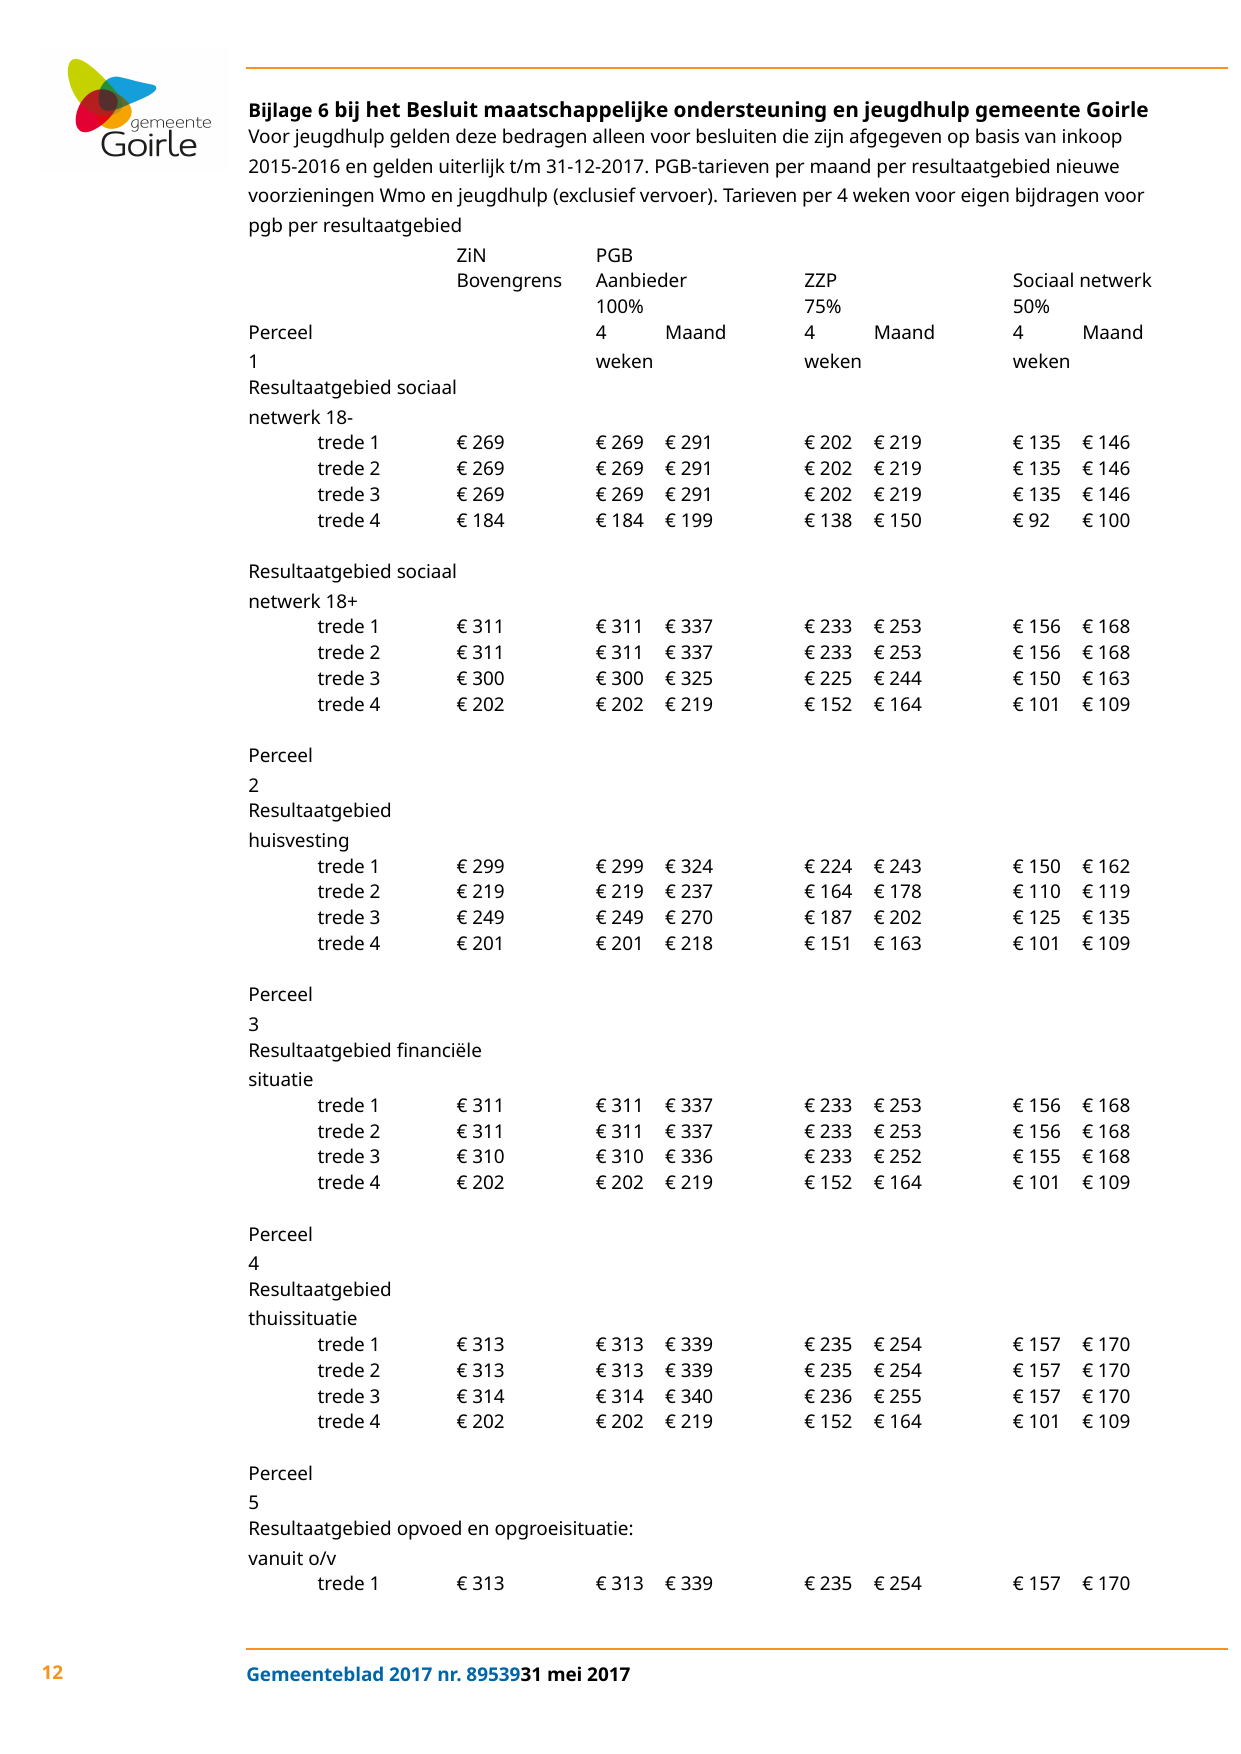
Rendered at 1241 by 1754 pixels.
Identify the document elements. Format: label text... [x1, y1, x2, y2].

table_cell [526, 319, 596, 374]
table_cell € 162 [1082, 853, 1152, 878]
table_cell [1013, 956, 1082, 981]
table_cell € 135 [1013, 455, 1082, 481]
table_cell € 237 [665, 879, 734, 904]
table_cell trede 2 [318, 1118, 387, 1143]
table_cell [456, 798, 526, 853]
table_cell € 235 [804, 1331, 873, 1357]
table_cell [665, 533, 734, 558]
table_cell [665, 558, 734, 613]
table_cell € 187 [804, 904, 873, 930]
table_cell [943, 430, 1013, 455]
table_cell [735, 716, 804, 742]
table_cell [248, 1195, 317, 1221]
table_cell [248, 1118, 317, 1143]
table_cell [874, 956, 943, 981]
table_cell [804, 798, 873, 853]
table_cell [735, 481, 804, 507]
table_cell [943, 558, 1013, 613]
table_cell trede 2 [318, 879, 387, 904]
table_cell € 311 [596, 1118, 665, 1143]
table_cell [943, 1383, 1013, 1408]
table_cell [387, 1144, 456, 1169]
table_cell [456, 319, 526, 374]
table_cell € 201 [596, 930, 665, 956]
table_cell [387, 1357, 456, 1383]
table_cell [248, 665, 317, 691]
table_cell [526, 665, 596, 691]
table_cell [526, 691, 596, 716]
table_cell [526, 1144, 596, 1169]
table_header [526, 242, 596, 267]
table_cell [874, 1515, 943, 1571]
table_cell € 300 [456, 665, 526, 691]
table_cell [943, 691, 1013, 716]
table_cell € 269 [596, 430, 665, 455]
table_cell € 253 [874, 1092, 943, 1118]
table_cell [1082, 1276, 1152, 1331]
table_cell [456, 1276, 526, 1331]
table_cell [526, 930, 596, 956]
table_cell [874, 533, 943, 558]
table_header ZiN [456, 242, 526, 267]
table_cell € 219 [665, 1409, 734, 1434]
table_cell [387, 930, 456, 956]
table_cell [387, 1383, 456, 1408]
table_cell trede 4 [318, 691, 387, 716]
table_cell [943, 853, 1013, 878]
table_cell € 152 [804, 1409, 873, 1434]
table_cell € 202 [874, 904, 943, 930]
table_cell trede 3 [318, 481, 387, 507]
table_cell € 125 [1013, 904, 1082, 930]
table_cell [874, 1037, 943, 1092]
table_cell [387, 956, 456, 981]
table_cell trede 4 [318, 1169, 387, 1195]
table_cell [735, 1221, 804, 1276]
table_cell [735, 956, 804, 981]
table_cell [943, 1221, 1013, 1276]
table_cell [526, 1169, 596, 1195]
table_cell € 339 [665, 1571, 734, 1596]
table_cell [943, 293, 1013, 319]
table_cell [248, 430, 317, 455]
table_cell [804, 1195, 873, 1221]
table_cell [1082, 1434, 1152, 1460]
table_cell [1082, 956, 1152, 981]
table_cell € 202 [456, 691, 526, 716]
table_cell € 170 [1082, 1383, 1152, 1408]
table_cell [387, 455, 456, 481]
table_cell [248, 293, 317, 319]
table_cell € 249 [596, 904, 665, 930]
table_cell trede 1 [318, 1571, 387, 1596]
table_cell Maand [1082, 319, 1152, 374]
table_cell € 184 [456, 507, 526, 532]
table_cell € 254 [874, 1357, 943, 1383]
table_header [943, 242, 1013, 267]
table_cell [526, 798, 596, 853]
table_cell [735, 798, 804, 853]
table_cell [596, 533, 665, 558]
table_cell [248, 1331, 317, 1357]
table_cell € 109 [1082, 930, 1152, 956]
table_cell € 336 [665, 1144, 734, 1169]
table_cell [665, 374, 734, 429]
table_cell trede 1 [318, 430, 387, 455]
table_cell [1013, 981, 1082, 1037]
table_cell trede 2 [318, 455, 387, 481]
table_cell [735, 293, 804, 319]
table_cell € 233 [804, 1092, 873, 1118]
table_cell € 202 [456, 1409, 526, 1434]
table_cell Resultaatgebied thuissituatie [248, 1276, 456, 1331]
table_cell Perceel 3 [248, 981, 317, 1037]
table_cell [526, 430, 596, 455]
table_cell [735, 374, 804, 429]
table_cell € 170 [1082, 1571, 1152, 1596]
table_cell € 164 [874, 691, 943, 716]
table_cell [874, 1434, 943, 1460]
table_cell [318, 1195, 387, 1221]
table_cell € 170 [1082, 1331, 1152, 1357]
table_cell € 337 [665, 1118, 734, 1143]
table_cell [804, 1434, 873, 1460]
table_cell [665, 956, 734, 981]
table_cell [665, 798, 734, 853]
table_cell [874, 981, 943, 1037]
table_cell [1013, 1221, 1082, 1276]
table_cell € 152 [804, 691, 873, 716]
table_cell [456, 1195, 526, 1221]
table_cell [387, 533, 456, 558]
table_cell € 92 [1013, 507, 1082, 532]
table_header [318, 242, 387, 267]
table_cell € 163 [1082, 665, 1152, 691]
table_cell € 269 [456, 455, 526, 481]
table_cell € 233 [804, 1144, 873, 1169]
table_cell [248, 1409, 317, 1434]
table_cell [456, 1460, 526, 1515]
table_cell [735, 1092, 804, 1118]
table_cell [735, 1195, 804, 1221]
table_cell [1082, 1037, 1152, 1092]
table_cell [526, 1037, 596, 1092]
table_cell € 299 [456, 853, 526, 878]
table_cell [735, 1276, 804, 1331]
table_cell [735, 1383, 804, 1408]
table_cell [526, 507, 596, 532]
table_cell [735, 1357, 804, 1383]
table_cell [318, 533, 387, 558]
table_cell [596, 1221, 665, 1276]
table_cell [735, 879, 804, 904]
table_cell [526, 956, 596, 981]
text Bijlage 6 bij het Besluit maatschappelijke ondersteuning en jeugdhulp gemeente Goirle [248, 95, 1152, 123]
table_cell [1013, 742, 1082, 797]
table_cell Resultaatgebied sociaal netwerk 18+ [248, 558, 526, 613]
table_cell € 150 [1013, 853, 1082, 878]
table_cell [387, 1460, 456, 1515]
table_cell [735, 639, 804, 665]
table_cell [526, 1331, 596, 1357]
table_cell [735, 319, 804, 374]
table_cell [387, 481, 456, 507]
table_cell [248, 268, 317, 293]
table_cell € 201 [456, 930, 526, 956]
table_cell € 269 [456, 481, 526, 507]
table_cell € 156 [1013, 1118, 1082, 1143]
table_cell [387, 1118, 456, 1143]
table_cell [596, 956, 665, 981]
table_cell [1013, 716, 1082, 742]
table_cell [943, 1409, 1013, 1434]
table_cell [735, 1037, 804, 1092]
table_cell € 313 [596, 1331, 665, 1357]
table_cell € 202 [804, 481, 873, 507]
table_cell [665, 1434, 734, 1460]
table_cell [526, 614, 596, 639]
table_cell [248, 1144, 317, 1169]
table_cell € 135 [1013, 430, 1082, 455]
table_cell € 233 [804, 639, 873, 665]
table_cell € 291 [665, 455, 734, 481]
table_cell [318, 293, 387, 319]
table_cell [387, 1434, 456, 1460]
table_cell [248, 691, 317, 716]
table_cell [526, 742, 596, 797]
table_cell trede 3 [318, 1144, 387, 1169]
table_cell [248, 930, 317, 956]
table_cell € 270 [665, 904, 734, 930]
table_cell Resultaatgebied huisvesting [248, 798, 456, 853]
table_cell Resultaatgebied sociaal netwerk 18- [248, 374, 526, 429]
table_cell € 233 [804, 1118, 873, 1143]
table_cell € 224 [804, 853, 873, 878]
table_cell [526, 1195, 596, 1221]
table_cell [596, 1276, 665, 1331]
table_cell [735, 455, 804, 481]
table_cell [248, 1571, 317, 1596]
table_cell [248, 1169, 317, 1195]
table_cell [943, 1037, 1013, 1092]
table_cell € 168 [1082, 1092, 1152, 1118]
table_cell € 249 [456, 904, 526, 930]
table_cell [874, 798, 943, 853]
table_cell [248, 879, 317, 904]
table_cell [248, 533, 317, 558]
table_cell [943, 1276, 1013, 1331]
table_cell [526, 533, 596, 558]
table_cell [943, 1144, 1013, 1169]
table_cell € 202 [596, 691, 665, 716]
table_cell [387, 665, 456, 691]
table_cell [318, 956, 387, 981]
table_cell 4 weken [804, 319, 873, 374]
table_cell [943, 742, 1013, 797]
table_cell € 164 [874, 1409, 943, 1434]
table_cell [526, 1434, 596, 1460]
table_cell Perceel 5 [248, 1460, 317, 1515]
table_cell [943, 1571, 1013, 1596]
table_cell € 156 [1013, 614, 1082, 639]
table_cell Resultaatgebied financiële situatie [248, 1037, 526, 1092]
table_cell [248, 639, 317, 665]
table_cell [1013, 1037, 1082, 1092]
table_cell [735, 1434, 804, 1460]
table_cell [526, 904, 596, 930]
table_cell [874, 716, 943, 742]
table_cell € 156 [1013, 639, 1082, 665]
table_cell [387, 614, 456, 639]
table_cell trede 3 [318, 1383, 387, 1408]
table_header [735, 242, 804, 267]
table_cell [804, 1460, 873, 1515]
table_cell € 269 [596, 455, 665, 481]
table_cell € 313 [456, 1357, 526, 1383]
table_cell [248, 956, 317, 981]
table_cell trede 4 [318, 930, 387, 956]
table_cell [526, 639, 596, 665]
table_cell [735, 1118, 804, 1143]
table_cell [1013, 1515, 1082, 1571]
table_cell [526, 1460, 596, 1515]
table_cell Resultaatgebied opvoed en opgroeisituatie: vanuit o/v [248, 1515, 665, 1571]
table_cell [735, 1144, 804, 1169]
table_cell [387, 319, 456, 374]
table_cell Sociaal netwerk [1013, 268, 1152, 293]
table_cell [248, 1434, 317, 1460]
table_cell [735, 691, 804, 716]
table_cell [1082, 981, 1152, 1037]
table_cell [387, 879, 456, 904]
table_cell € 157 [1013, 1357, 1082, 1383]
table_cell [735, 430, 804, 455]
table_cell [1082, 798, 1152, 853]
table_cell [248, 716, 317, 742]
table_cell [735, 742, 804, 797]
table_cell € 152 [804, 1169, 873, 1195]
table_cell [943, 1357, 1013, 1383]
table_cell trede 2 [318, 1357, 387, 1383]
table_cell [387, 981, 456, 1037]
table_cell € 219 [874, 481, 943, 507]
table_cell Bovengrens [456, 268, 596, 293]
table_cell [318, 1460, 387, 1515]
table_cell € 184 [596, 507, 665, 532]
table_cell € 199 [665, 507, 734, 532]
table_cell [665, 1037, 734, 1092]
table_cell € 157 [1013, 1331, 1082, 1357]
table_cell trede 1 [318, 614, 387, 639]
table_cell [248, 1383, 317, 1408]
table_cell [874, 1221, 943, 1276]
table_cell [1082, 558, 1152, 613]
table_cell [804, 1221, 873, 1276]
table_cell € 337 [665, 614, 734, 639]
table_cell [943, 798, 1013, 853]
table_cell [804, 981, 873, 1037]
table_cell [943, 1092, 1013, 1118]
table_cell [1013, 558, 1082, 613]
table_cell [943, 930, 1013, 956]
table_cell [1082, 293, 1152, 319]
table_cell € 109 [1082, 1169, 1152, 1195]
table_cell [874, 1195, 943, 1221]
table_cell [318, 1221, 387, 1276]
table_cell € 313 [596, 1357, 665, 1383]
table_cell € 202 [596, 1169, 665, 1195]
table_cell [387, 1092, 456, 1118]
table_cell € 110 [1013, 879, 1082, 904]
table_cell [526, 879, 596, 904]
table_cell € 202 [596, 1409, 665, 1434]
table_cell [943, 1434, 1013, 1460]
table_cell [943, 981, 1013, 1037]
table_cell trede 1 [318, 853, 387, 878]
table_cell € 119 [1082, 879, 1152, 904]
table_cell [943, 879, 1013, 904]
table_cell [596, 981, 665, 1037]
table_cell € 243 [874, 853, 943, 878]
table_cell € 151 [804, 930, 873, 956]
table_cell € 150 [874, 507, 943, 532]
table_cell € 168 [1082, 1144, 1152, 1169]
table_cell € 233 [804, 614, 873, 639]
table_cell € 313 [456, 1331, 526, 1357]
table_cell [318, 716, 387, 742]
table_cell € 311 [456, 1092, 526, 1118]
table_cell € 135 [1013, 481, 1082, 507]
table_cell [735, 1331, 804, 1357]
table_cell [526, 481, 596, 507]
table_cell € 146 [1082, 455, 1152, 481]
table_cell [665, 1221, 734, 1276]
table_cell € 156 [1013, 1092, 1082, 1118]
table_cell [248, 1092, 317, 1118]
table_cell [318, 1434, 387, 1460]
table_cell € 101 [1013, 1409, 1082, 1434]
table_cell [665, 1276, 734, 1331]
table_cell € 311 [456, 639, 526, 665]
table_cell [943, 533, 1013, 558]
table_cell [943, 507, 1013, 532]
table_cell [735, 507, 804, 532]
table_cell € 325 [665, 665, 734, 691]
table_cell [665, 1460, 734, 1515]
table_cell [804, 1037, 873, 1092]
table_cell [735, 904, 804, 930]
table_cell € 340 [665, 1383, 734, 1408]
table_cell [526, 1409, 596, 1434]
table_cell € 168 [1082, 1118, 1152, 1143]
table_cell [665, 1195, 734, 1221]
table_cell [804, 374, 873, 429]
table_cell € 291 [665, 430, 734, 455]
table_cell [526, 293, 596, 319]
table_cell [387, 293, 456, 319]
table_cell € 253 [874, 1118, 943, 1143]
table_header [1013, 242, 1082, 267]
table_cell € 157 [1013, 1383, 1082, 1408]
table_cell € 163 [874, 930, 943, 956]
table_cell [665, 716, 734, 742]
table_cell [1013, 1276, 1082, 1331]
table_cell trede 3 [318, 665, 387, 691]
table_cell Perceel 2 [248, 742, 317, 797]
table_cell [1013, 1195, 1082, 1221]
table_cell [943, 1515, 1013, 1571]
table_cell [735, 853, 804, 878]
table_cell [387, 507, 456, 532]
table_cell [735, 533, 804, 558]
table_cell [456, 742, 526, 797]
table_cell [318, 268, 387, 293]
table_cell € 101 [1013, 691, 1082, 716]
table_cell Maand [874, 319, 943, 374]
table_cell € 146 [1082, 430, 1152, 455]
table_cell trede 2 [318, 639, 387, 665]
table_cell € 253 [874, 614, 943, 639]
table_cell [526, 374, 596, 429]
table_cell [874, 558, 943, 613]
table_cell [387, 1571, 456, 1596]
table_cell [1013, 798, 1082, 853]
table_cell € 219 [874, 430, 943, 455]
table_cell [874, 742, 943, 797]
table_cell [1082, 1195, 1152, 1221]
table_cell € 164 [804, 879, 873, 904]
table_cell [1082, 1460, 1152, 1515]
table_cell [387, 904, 456, 930]
table_cell € 157 [1013, 1571, 1082, 1596]
table_cell € 244 [874, 665, 943, 691]
table_cell [248, 853, 317, 878]
table_cell € 337 [665, 1092, 734, 1118]
table_cell € 202 [804, 455, 873, 481]
table_cell [804, 742, 873, 797]
table_cell € 219 [665, 691, 734, 716]
table_cell € 202 [456, 1169, 526, 1195]
table_cell € 109 [1082, 1409, 1152, 1434]
table_cell trede 3 [318, 904, 387, 930]
table_cell [735, 558, 804, 613]
table_cell [248, 1357, 317, 1383]
table_cell [387, 1331, 456, 1357]
text Voor jeugdhulp gelden deze bedragen alleen voor besluiten die zijn afgegeven op basis van inkoop 2015-2016 en gelden uiterlijk t/m 31-12-2017. PGB-tarieven per maand per resultaatgebied nieuwe voorzieningen Wmo en jeugdhulp (exclusief vervoer). Tarieven per 4 weken voor eigen bijdragen voor pgb per resultaatgebied [248, 123, 1152, 238]
table_cell [596, 1434, 665, 1460]
table_header PGB [596, 242, 665, 267]
table_cell [804, 533, 873, 558]
table_cell € 164 [874, 1169, 943, 1195]
table_cell 50% [1013, 293, 1082, 319]
table_cell € 339 [665, 1357, 734, 1383]
table_cell [526, 1118, 596, 1143]
table_cell [943, 904, 1013, 930]
table_cell trede 1 [318, 1092, 387, 1118]
table_cell [596, 742, 665, 797]
table_cell [943, 1195, 1013, 1221]
table_cell [804, 558, 873, 613]
table_cell [456, 533, 526, 558]
table_cell [526, 1276, 596, 1331]
table_cell [248, 455, 317, 481]
table_cell [1082, 1515, 1152, 1571]
table_cell [874, 1276, 943, 1331]
table_cell [387, 1409, 456, 1434]
table_cell [943, 716, 1013, 742]
table_cell [387, 853, 456, 878]
table_cell € 254 [874, 1331, 943, 1357]
table_cell [665, 293, 734, 319]
table_cell [596, 558, 665, 613]
table_cell € 178 [874, 879, 943, 904]
table_cell € 235 [804, 1357, 873, 1383]
table_cell [526, 1383, 596, 1408]
table_cell [456, 981, 526, 1037]
table_cell [526, 981, 596, 1037]
table_cell [318, 981, 387, 1037]
table_cell [248, 614, 317, 639]
table_cell [804, 1515, 873, 1571]
table_cell Aanbieder [596, 268, 734, 293]
table_cell € 219 [874, 455, 943, 481]
table_cell [387, 639, 456, 665]
table_cell [735, 614, 804, 639]
table_cell € 170 [1082, 1357, 1152, 1383]
table_cell € 311 [596, 614, 665, 639]
table_cell € 168 [1082, 614, 1152, 639]
table_cell € 324 [665, 853, 734, 878]
table_cell [1013, 533, 1082, 558]
table_cell [526, 1357, 596, 1383]
table_cell [456, 1434, 526, 1460]
table_cell € 313 [596, 1571, 665, 1596]
table_cell € 311 [456, 1118, 526, 1143]
table_cell € 299 [596, 853, 665, 878]
table_cell € 219 [665, 1169, 734, 1195]
table_cell [526, 558, 596, 613]
table_cell [387, 1169, 456, 1195]
table_cell € 314 [596, 1383, 665, 1408]
table_cell € 155 [1013, 1144, 1082, 1169]
table_cell [526, 716, 596, 742]
table_cell € 313 [456, 1571, 526, 1596]
table_cell [735, 1460, 804, 1515]
table_cell € 235 [804, 1571, 873, 1596]
table_cell [1013, 1434, 1082, 1460]
table_cell € 291 [665, 481, 734, 507]
table_cell € 314 [456, 1383, 526, 1408]
table_cell € 310 [596, 1144, 665, 1169]
table_cell [387, 430, 456, 455]
table_cell € 202 [804, 430, 873, 455]
table_cell [943, 1460, 1013, 1515]
table_cell [456, 956, 526, 981]
table_cell [735, 930, 804, 956]
table_cell [596, 374, 665, 429]
table_cell [1082, 742, 1152, 797]
table_header [665, 242, 734, 267]
table_cell € 311 [596, 639, 665, 665]
table_cell € 311 [456, 614, 526, 639]
table_cell [1082, 374, 1152, 429]
table_cell Perceel 4 [248, 1221, 317, 1276]
table_cell [874, 293, 943, 319]
table_cell [943, 455, 1013, 481]
table_cell 75% [804, 293, 873, 319]
table_cell € 337 [665, 639, 734, 665]
picture [41, 47, 231, 172]
table_cell [943, 481, 1013, 507]
table_cell [943, 639, 1013, 665]
table_cell [735, 981, 804, 1037]
table_cell € 254 [874, 1571, 943, 1596]
table_cell € 225 [804, 665, 873, 691]
table_cell € 310 [456, 1144, 526, 1169]
table_cell [665, 742, 734, 797]
table_cell € 109 [1082, 691, 1152, 716]
table_header [387, 242, 456, 267]
table_cell [804, 956, 873, 981]
table_cell € 219 [456, 879, 526, 904]
table_cell [248, 904, 317, 930]
table_cell € 101 [1013, 930, 1082, 956]
table_cell [804, 1276, 873, 1331]
table_header [1082, 242, 1152, 267]
table_cell [526, 1221, 596, 1276]
table_cell € 253 [874, 639, 943, 665]
table_cell [1082, 533, 1152, 558]
table_cell [596, 1195, 665, 1221]
table_cell € 218 [665, 930, 734, 956]
table_cell [318, 742, 387, 797]
table_cell [1082, 716, 1152, 742]
table_cell [1013, 1460, 1082, 1515]
table_cell [248, 507, 317, 532]
table_header [874, 242, 943, 267]
table_cell [1082, 1221, 1152, 1276]
table_cell [943, 319, 1013, 374]
table_cell [665, 981, 734, 1037]
table_cell [735, 1515, 804, 1571]
table_cell trede 1 [318, 1331, 387, 1357]
table_cell [735, 1169, 804, 1195]
table_cell [735, 268, 804, 293]
table_header [248, 242, 317, 267]
table_cell € 100 [1082, 507, 1152, 532]
table_cell ZZP [804, 268, 873, 293]
table_cell [943, 268, 1013, 293]
table_cell trede 4 [318, 507, 387, 532]
table_cell € 138 [804, 507, 873, 532]
table_cell [456, 293, 526, 319]
table_cell [874, 1460, 943, 1515]
table_cell [1013, 374, 1082, 429]
table_cell [596, 1037, 665, 1092]
table_cell € 150 [1013, 665, 1082, 691]
table_cell [874, 374, 943, 429]
table_cell [943, 1169, 1013, 1195]
table_cell 100% [596, 293, 665, 319]
table_cell [387, 1195, 456, 1221]
table_cell [387, 268, 456, 293]
table_cell € 269 [456, 430, 526, 455]
table_cell [526, 853, 596, 878]
table_cell € 252 [874, 1144, 943, 1169]
table_cell [387, 691, 456, 716]
table_cell Maand [665, 319, 734, 374]
table_cell € 219 [596, 879, 665, 904]
table_cell [735, 665, 804, 691]
table_cell € 135 [1082, 904, 1152, 930]
table_cell [804, 716, 873, 742]
table_cell € 236 [804, 1383, 873, 1408]
table_cell [248, 481, 317, 507]
table_cell [735, 1409, 804, 1434]
table_cell [596, 716, 665, 742]
table_cell [387, 716, 456, 742]
table_cell € 269 [596, 481, 665, 507]
table_cell [943, 374, 1013, 429]
table_cell [596, 1460, 665, 1515]
table_cell [387, 1221, 456, 1276]
table_cell [943, 665, 1013, 691]
table_cell € 311 [596, 1092, 665, 1118]
table_cell [526, 1571, 596, 1596]
table_cell [526, 455, 596, 481]
table_cell [456, 1221, 526, 1276]
table_cell € 255 [874, 1383, 943, 1408]
table_cell 4 weken [1013, 319, 1082, 374]
table_cell [735, 1571, 804, 1596]
table_cell 4 weken [596, 319, 665, 374]
table_cell [596, 798, 665, 853]
table_cell € 146 [1082, 481, 1152, 507]
table_cell trede 4 [318, 1409, 387, 1434]
table_cell [943, 614, 1013, 639]
table_cell [943, 956, 1013, 981]
table_cell € 168 [1082, 639, 1152, 665]
table_cell [665, 1515, 734, 1571]
table_cell € 339 [665, 1331, 734, 1357]
table_cell € 101 [1013, 1169, 1082, 1195]
table_cell [318, 319, 387, 374]
table_cell [874, 268, 943, 293]
table_cell [387, 742, 456, 797]
table_cell Perceel 1 [248, 319, 317, 374]
table_cell [456, 716, 526, 742]
table_cell [943, 1118, 1013, 1143]
table_cell [943, 1331, 1013, 1357]
table_header [804, 242, 873, 267]
table_cell € 300 [596, 665, 665, 691]
table_cell [526, 1092, 596, 1118]
